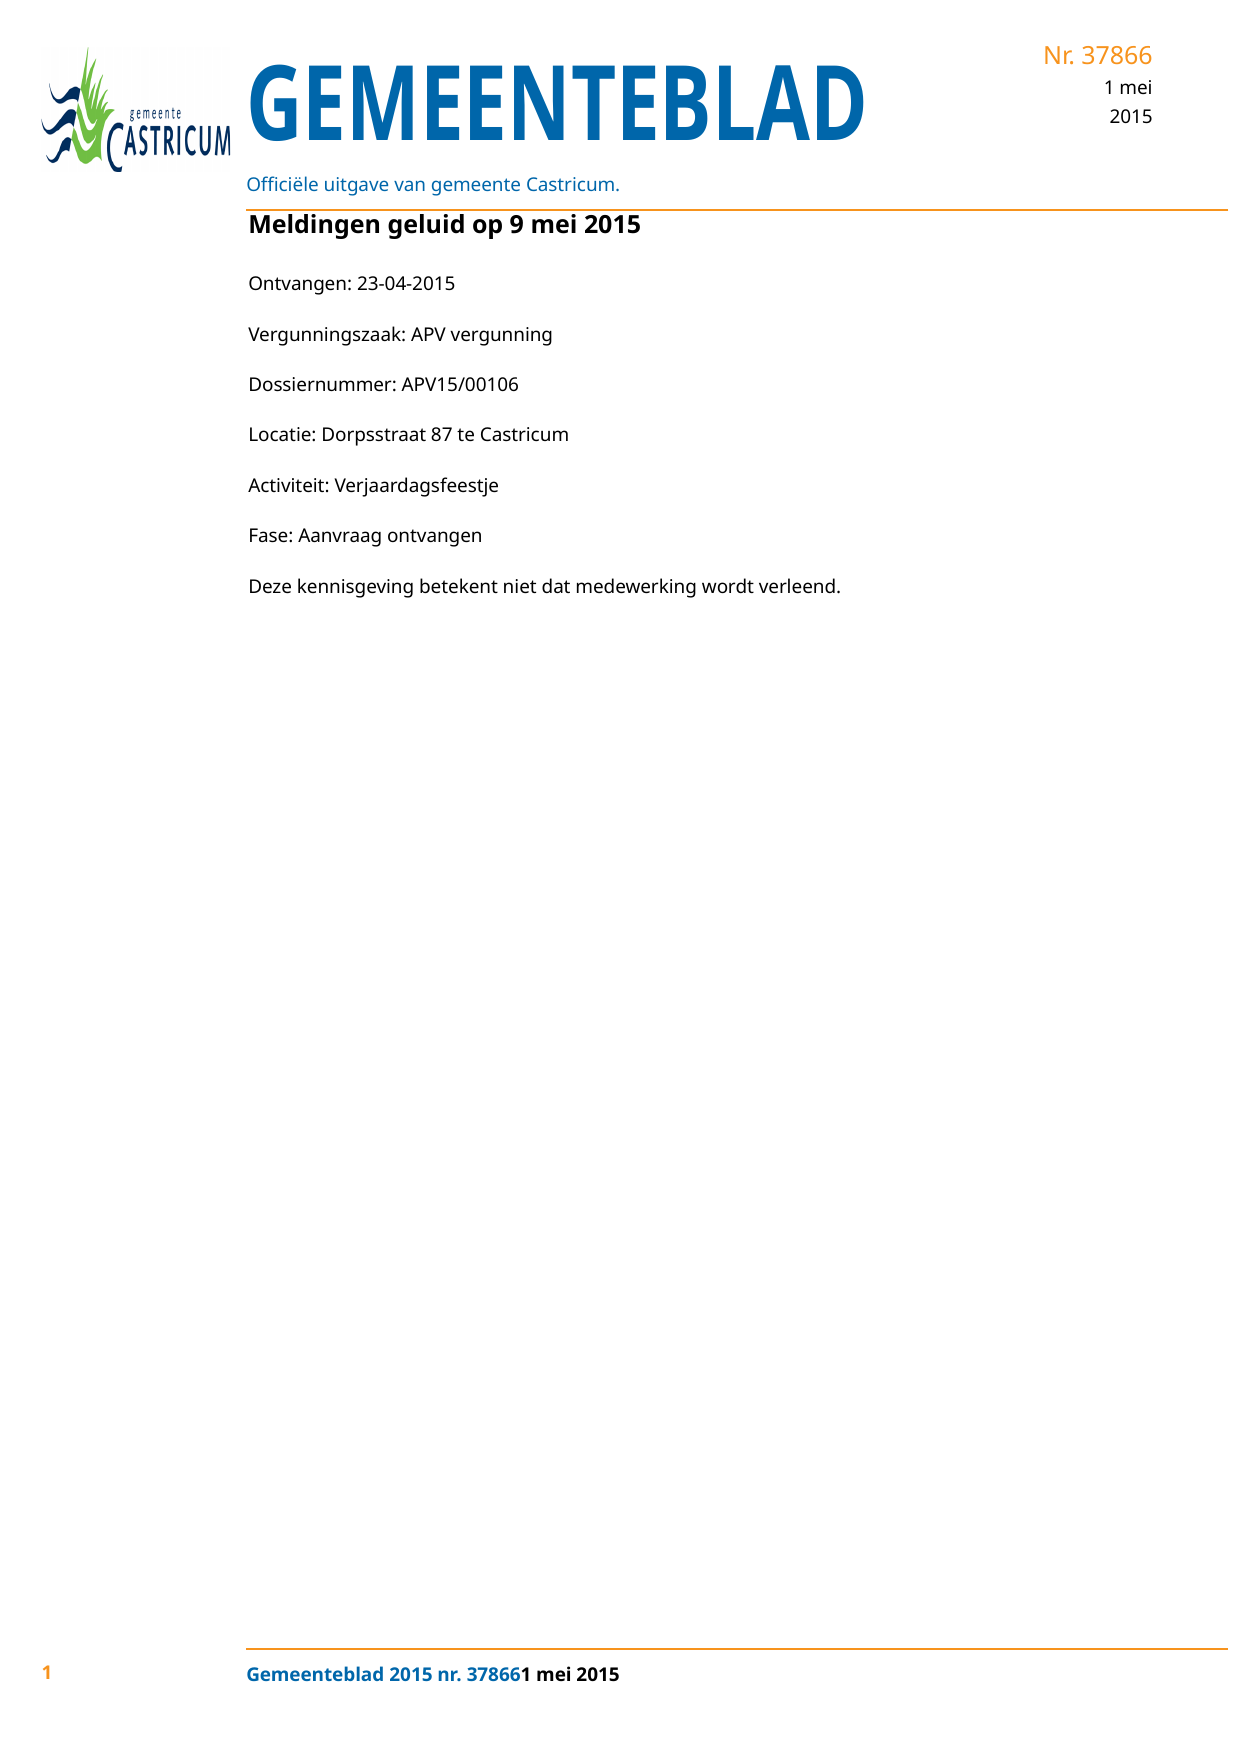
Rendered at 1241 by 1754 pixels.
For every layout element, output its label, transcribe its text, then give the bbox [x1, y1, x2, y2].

text Vergunningszaak: APV vergunning [248, 321, 1152, 346]
text Locatie: Dorpsstraat 87 te Castricum [248, 422, 1152, 447]
text Deze kennisgeving betekent niet dat medewerking wordt verleend. [248, 573, 1152, 598]
text Fase: Aanvraag ontvangen [248, 522, 1152, 548]
text Activiteit: Verjaardagsfeestje [248, 472, 1152, 498]
picture [41, 47, 231, 172]
text Dossiernummer: APV15/00106 [248, 371, 1152, 397]
text Ontvangen: 23-04-2015 [248, 270, 1152, 296]
text Meldingen geluid op 9 mei 2015 [248, 211, 1152, 241]
